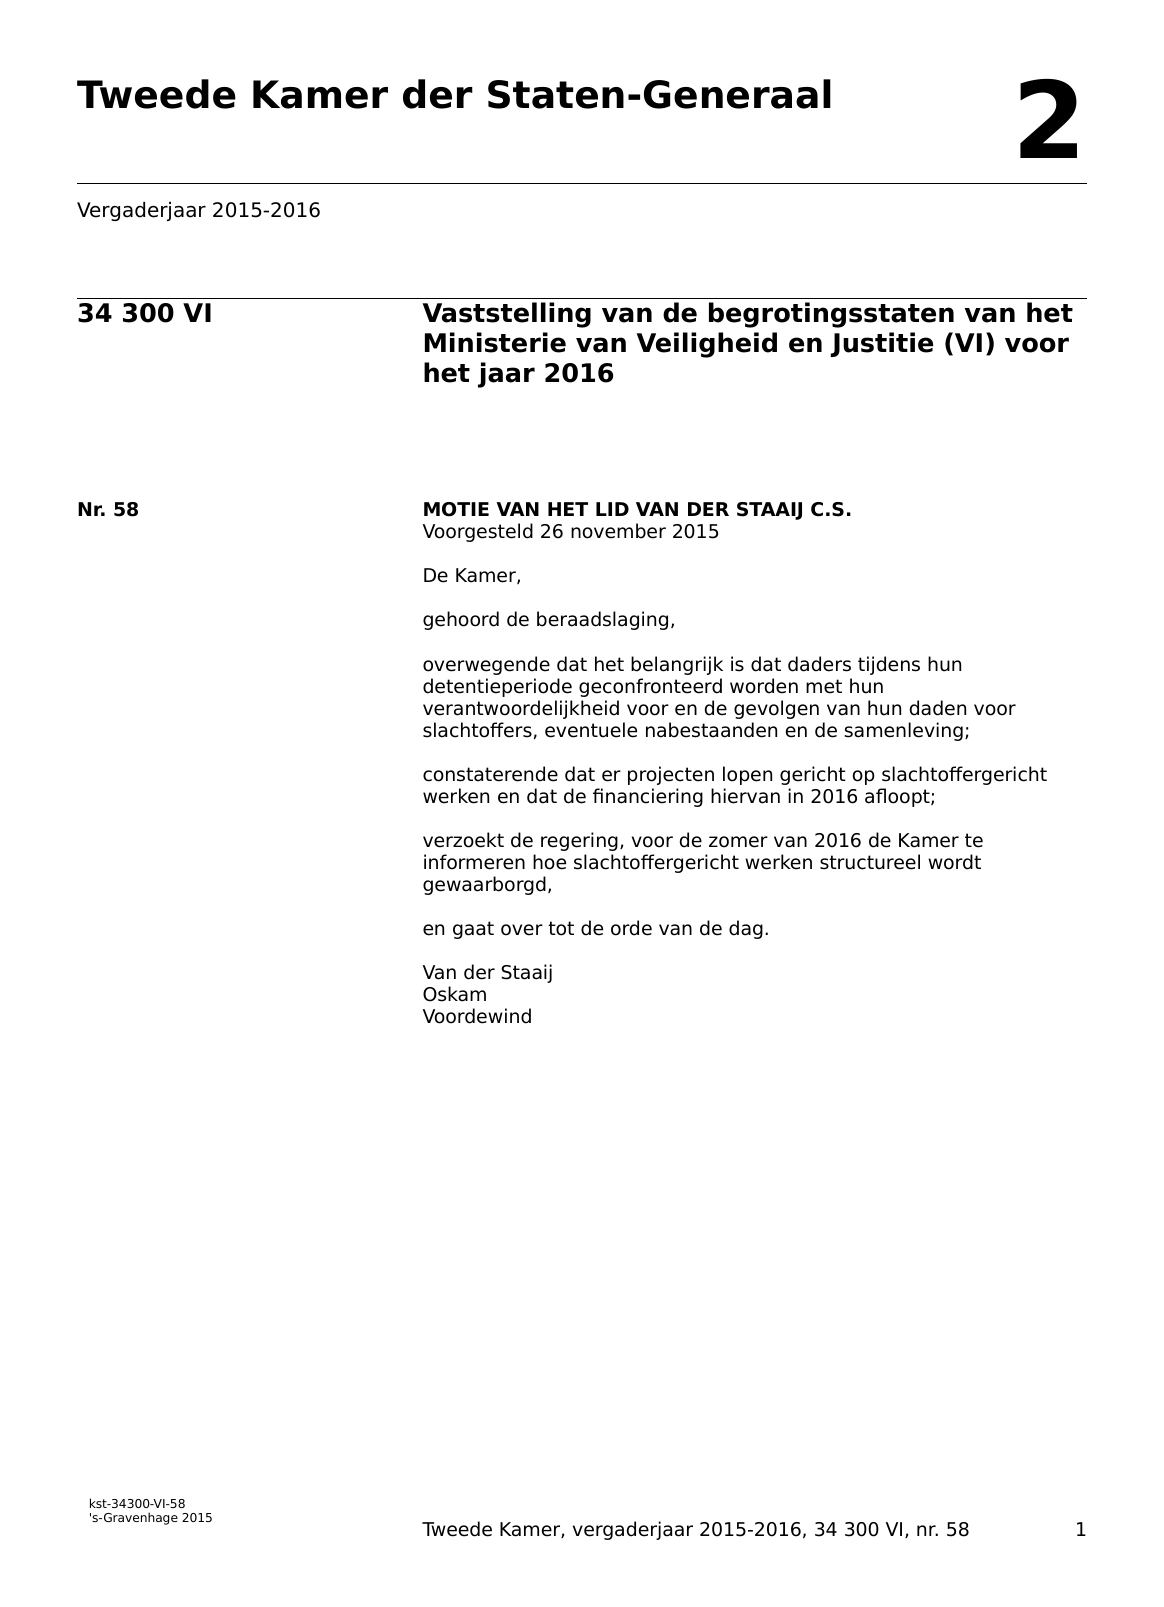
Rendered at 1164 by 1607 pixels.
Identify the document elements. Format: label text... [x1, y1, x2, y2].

text 's-Gravenhage 2015 [88, 1511, 323, 1525]
text Van der Staaij [422, 962, 1087, 984]
text Oskam [422, 984, 1087, 1006]
subtitle 34 300 VI Vaststelling van de begrotingsstaten van het Ministerie van Veiligheid en Justitie (VI) voor het jaar 2016 [77, 299, 1087, 388]
text Voorgesteld 26 november 2015 [422, 521, 1087, 543]
text constaterende dat er projecten lopen gericht op slachtoffergericht werken en dat de financiering hiervan in 2016 afloopt; [422, 764, 1087, 808]
subtitle Nr. 58 MOTIE VAN HET LID VAN DER STAAIJ C.S. [77, 499, 1087, 521]
text De Kamer, [422, 565, 1087, 587]
text gehoord de beraadslaging, [422, 609, 1087, 631]
text kst-34300-VI-58 [88, 1497, 323, 1511]
text overwegende dat het belangrijk is dat daders tijdens hun detentieperiode geconfronteerd worden met hun verantwoordelijkheid voor en de gevolgen van hun daden voor slachtoffers, eventuele nabestaanden en de samenleving; [422, 653, 1087, 741]
text en gaat over tot de orde van de dag. [422, 918, 1087, 940]
table_header Tweede Kamer der Staten-Generaal [77, 59, 886, 183]
text Voordewind [422, 1006, 1087, 1028]
table_cell Vergaderjaar 2015-2016 [77, 184, 1087, 298]
table_header 2 [886, 59, 1087, 183]
text verzoekt de regering, voor de zomer van 2016 de Kamer te informeren hoe slachtoffergericht werken structureel wordt gewaarborgd, [422, 830, 1087, 896]
